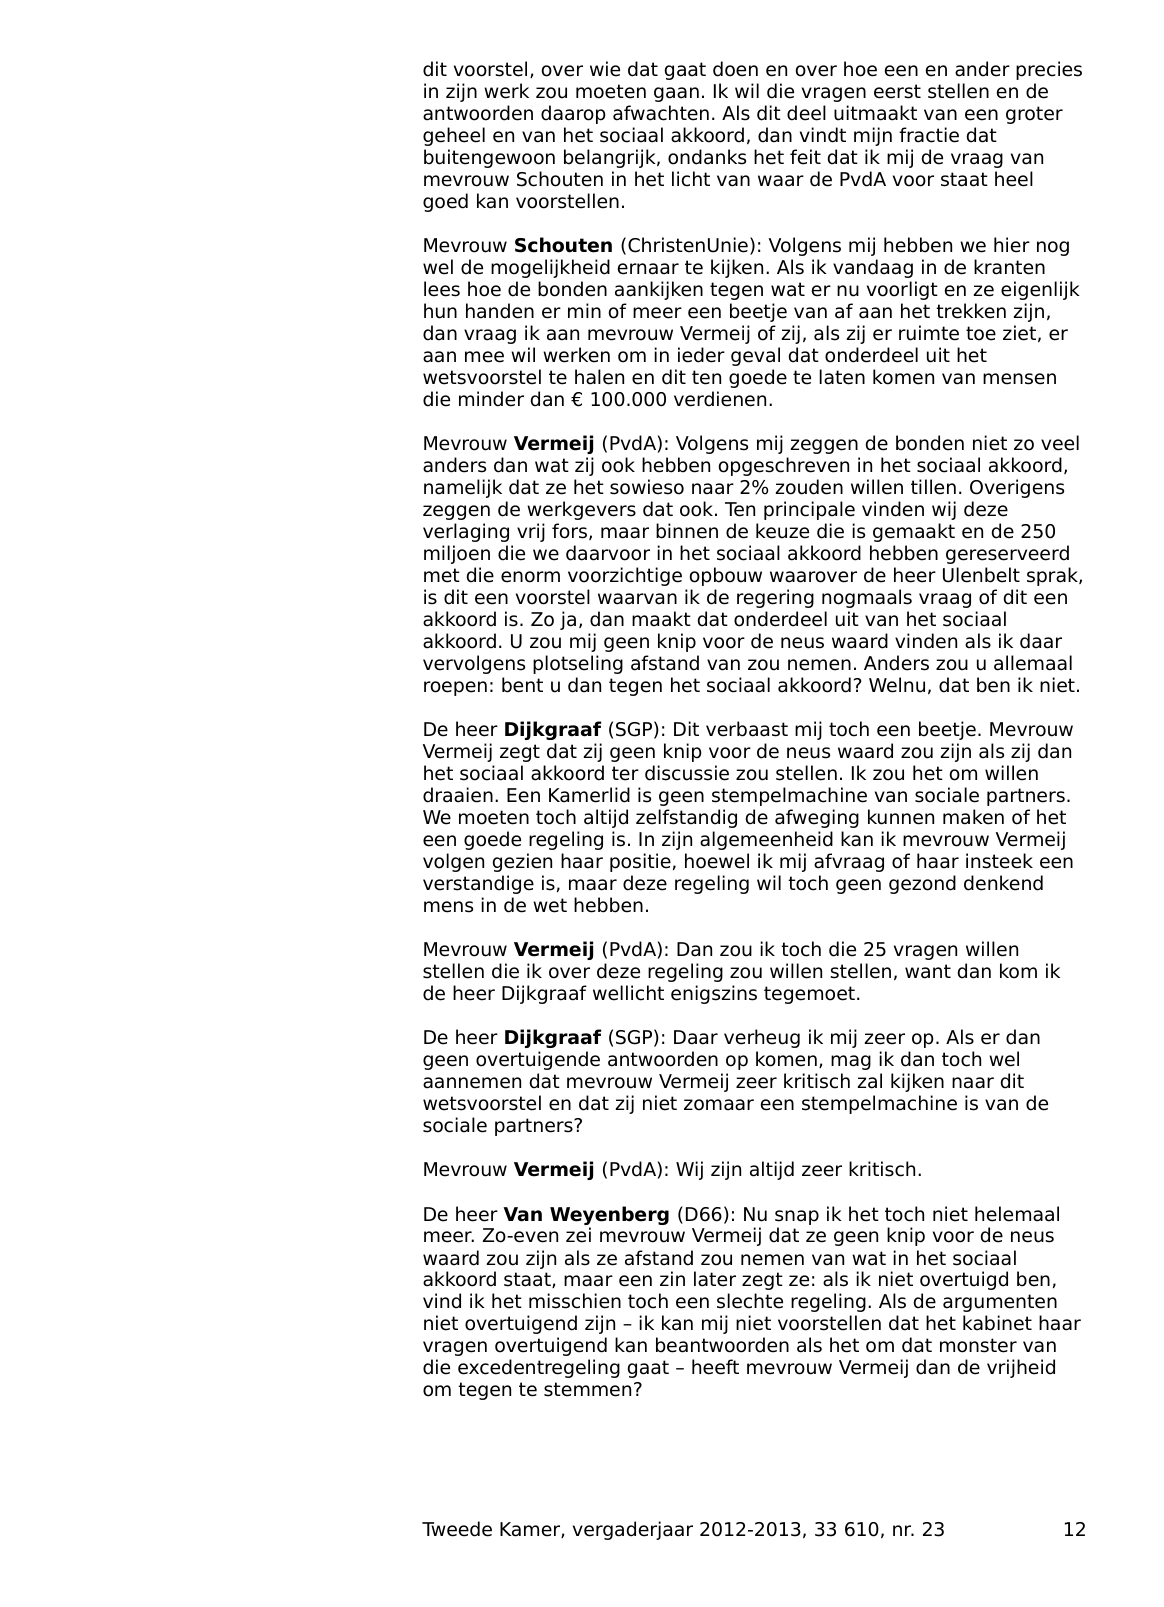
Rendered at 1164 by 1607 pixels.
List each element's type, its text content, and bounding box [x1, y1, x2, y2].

text Mevrouw Vermeij (PvdA): Volgens mij zeggen de bonden niet zo veel anders dan wat zij ook hebben opgeschreven in het sociaal akkoord, namelijk dat ze het sowieso naar 2% zouden willen tillen. Overigens zeggen de werkgevers dat ook. Ten principale vinden wij deze verlaging vrij fors, maar binnen de keuze die is gemaakt en de 250 miljoen die we daarvoor in het sociaal akkoord hebben gereserveerd met die enorm voorzichtige opbouw waarover de heer Ulenbelt sprak, is dit een voorstel waarvan ik de regering nogmaals vraag of dit een akkoord is. Zo ja, dan maakt dat onderdeel uit van het sociaal akkoord. U zou mij geen knip voor de neus waard vinden als ik daar vervolgens plotseling afstand van zou nemen. Anders zou u allemaal roepen: bent u dan tegen het sociaal akkoord? Welnu, dat ben ik niet. [422, 433, 1087, 697]
text Mevrouw Schouten (ChristenUnie): Volgens mij hebben we hier nog wel de mogelijkheid ernaar te kijken. Als ik vandaag in de kranten lees hoe de bonden aankijken tegen wat er nu voorligt en ze eigenlijk hun handen er min of meer een beetje van af aan het trekken zijn, dan vraag ik aan mevrouw Vermeij of zij, als zij er ruimte toe ziet, er aan mee wil werken om in ieder geval dat onderdeel uit het wetsvoorstel te halen en dit ten goede te laten komen van mensen die minder dan € 100.000 verdienen. [422, 235, 1087, 411]
text De heer Dijkgraaf (SGP): Dit verbaast mij toch een beetje. Mevrouw Vermeij zegt dat zij geen knip voor de neus waard zou zijn als zij dan het sociaal akkoord ter discussie zou stellen. Ik zou het om willen draaien. Een Kamerlid is geen stempelmachine van sociale partners. We moeten toch altijd zelfstandig de afweging kunnen maken of het een goede regeling is. In zijn algemeenheid kan ik mevrouw Vermeij volgen gezien haar positie, hoewel ik mij afvraag of haar insteek een verstandige is, maar deze regeling wil toch geen gezond denkend mens in de wet hebben. [422, 719, 1087, 917]
text dit voorstel, over wie dat gaat doen en over hoe een en ander precies in zijn werk zou moeten gaan. Ik wil die vragen eerst stellen en de antwoorden daarop afwachten. Als dit deel uitmaakt van een groter geheel en van het sociaal akkoord, dan vindt mijn fractie dat buitengewoon belangrijk, ondanks het feit dat ik mij de vraag van mevrouw Schouten in het licht van waar de PvdA voor staat heel goed kan voorstellen. [422, 59, 1087, 213]
text De heer Van Weyenberg (D66): Nu snap ik het toch niet helemaal meer. Zo-even zei mevrouw Vermeij dat ze geen knip voor de neus waard zou zijn als ze afstand zou nemen van wat in het sociaal akkoord staat, maar een zin later zegt ze: als ik niet overtuigd ben, vind ik het misschien toch een slechte regeling. Als de argumenten niet overtuigend zijn – ik kan mij niet voorstellen dat het kabinet haar vragen overtuigend kan beantwoorden als het om dat monster van die excedentregeling gaat – heeft mevrouw Vermeij dan de vrijheid om tegen te stemmen? [422, 1203, 1087, 1401]
text De heer Dijkgraaf (SGP): Daar verheug ik mij zeer op. Als er dan geen overtuigende antwoorden op komen, mag ik dan toch wel aannemen dat mevrouw Vermeij zeer kritisch zal kijken naar dit wetsvoorstel en dat zij niet zomaar een stempelmachine is van de sociale partners? [422, 1027, 1087, 1137]
text Mevrouw Vermeij (PvdA): Wij zijn altijd zeer kritisch. [422, 1159, 1087, 1181]
text Mevrouw Vermeij (PvdA): Dan zou ik toch die 25 vragen willen stellen die ik over deze regeling zou willen stellen, want dan kom ik de heer Dijkgraaf wellicht enigszins tegemoet. [422, 939, 1087, 1005]
